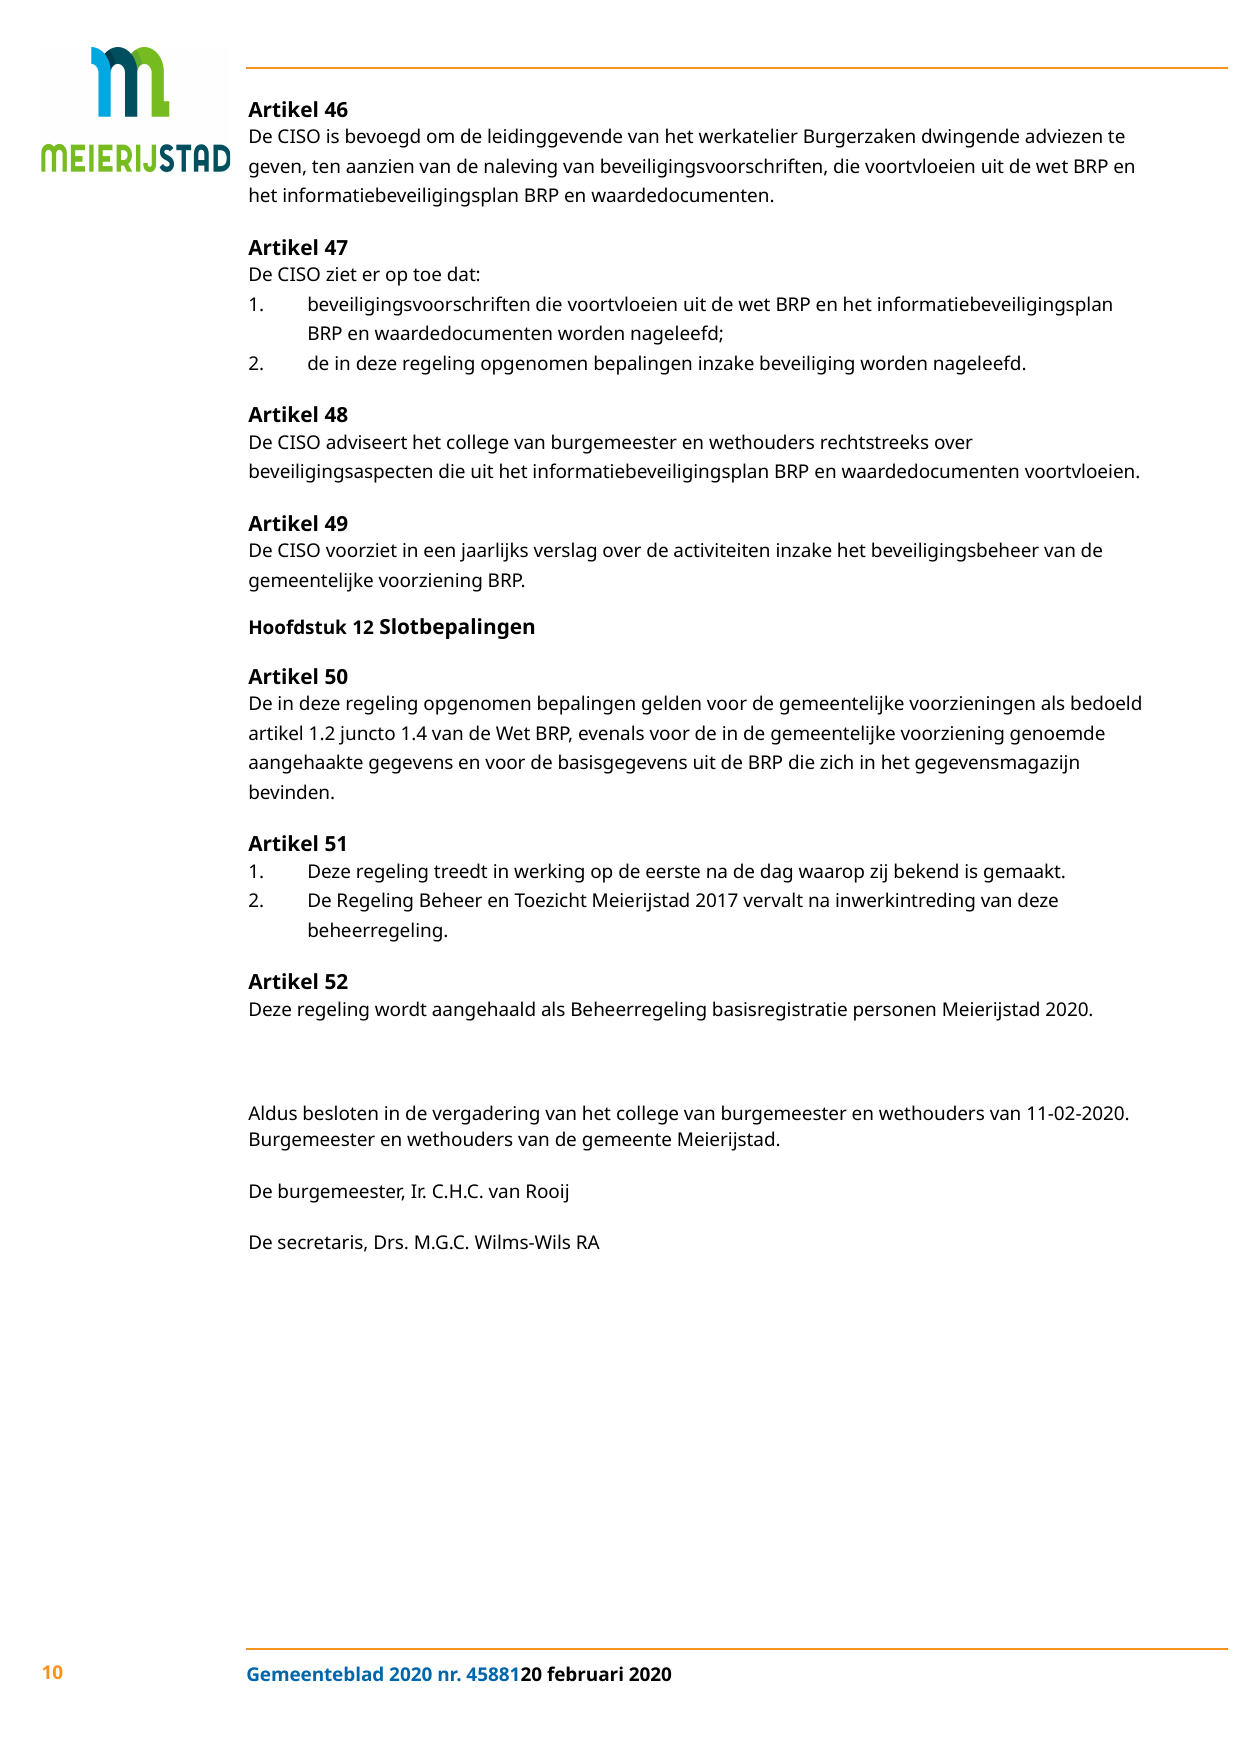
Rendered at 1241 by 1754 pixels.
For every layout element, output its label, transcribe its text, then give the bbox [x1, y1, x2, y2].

picture [41, 47, 231, 172]
text Artikel 50 [248, 662, 1152, 690]
text De CISO voorziet in een jaarlijks verslag over de activiteiten inzake het beveiligingsbeheer van de gemeentelijke voorziening BRP. [248, 537, 1152, 593]
text Artikel 48 [248, 400, 1152, 429]
text Artikel 52 [248, 967, 1152, 996]
text De in deze regeling opgenomen bepalingen gelden voor de gemeentelijke voorzieningen als bedoeld artikel 1.2 juncto 1.4 van de Wet BRP, evenals voor de in de gemeentelijke voorziening genoemde aangehaakte gegevens en voor de basisgegevens uit de BRP die zich in het gegevensmagazijn bevinden. [248, 690, 1152, 805]
text Artikel 49 [248, 509, 1152, 537]
text Deze regeling wordt aangehaald als Beheerregeling basisregistratie personen Meierijstad 2020. [248, 996, 1152, 1022]
text Artikel 51 [248, 829, 1152, 858]
text Hoofdstuk 12 Slotbepalingen [248, 612, 1152, 641]
text Aldus besloten in de vergadering van het college van burgemeester en wethouders van 11-02-2020. [248, 1101, 1152, 1126]
text De secretaris, Drs. M.G.C. Wilms-Wils RA [248, 1229, 1152, 1255]
text Burgemeester en wethouders van de gemeente Meierijstad. [248, 1126, 1152, 1152]
text Artikel 47 [248, 233, 1152, 261]
text De CISO ziet er op toe dat: [248, 261, 1152, 287]
text De CISO is bevoegd om de leidinggevende van het werkatelier Burgerzaken dwingende adviezen te geven, ten aanzien van de naleving van beveiligingsvoorschriften, die voortvloeien uit de wet BRP en het informatiebeveiligingsplan BRP en waardedocumenten. [248, 123, 1152, 208]
list Deze regeling treedt in werking op de eerste na de dag waarop zij bekend is gemaakt. [248, 858, 1152, 883]
text De burgemeester, Ir. C.H.C. van Rooij [248, 1178, 1152, 1203]
text Artikel 46 [248, 95, 1152, 123]
list de in deze regeling opgenomen bepalingen inzake beveiliging worden nageleefd. [248, 350, 1152, 376]
text De CISO adviseert het college van burgemeester en wethouders rechtstreeks over beveiligingsaspecten die uit het informatiebeveiligingsplan BRP en waardedocumenten voortvloeien. [248, 429, 1152, 484]
list beveiligingsvoorschriften die voortvloeien uit de wet BRP en het informatiebeveiligingsplan BRP en waardedocumenten worden nageleefd; [248, 291, 1152, 346]
list De Regeling Beheer en Toezicht Meierijstad 2017 vervalt na inwerkintreding van deze beheerregeling. [248, 887, 1152, 943]
